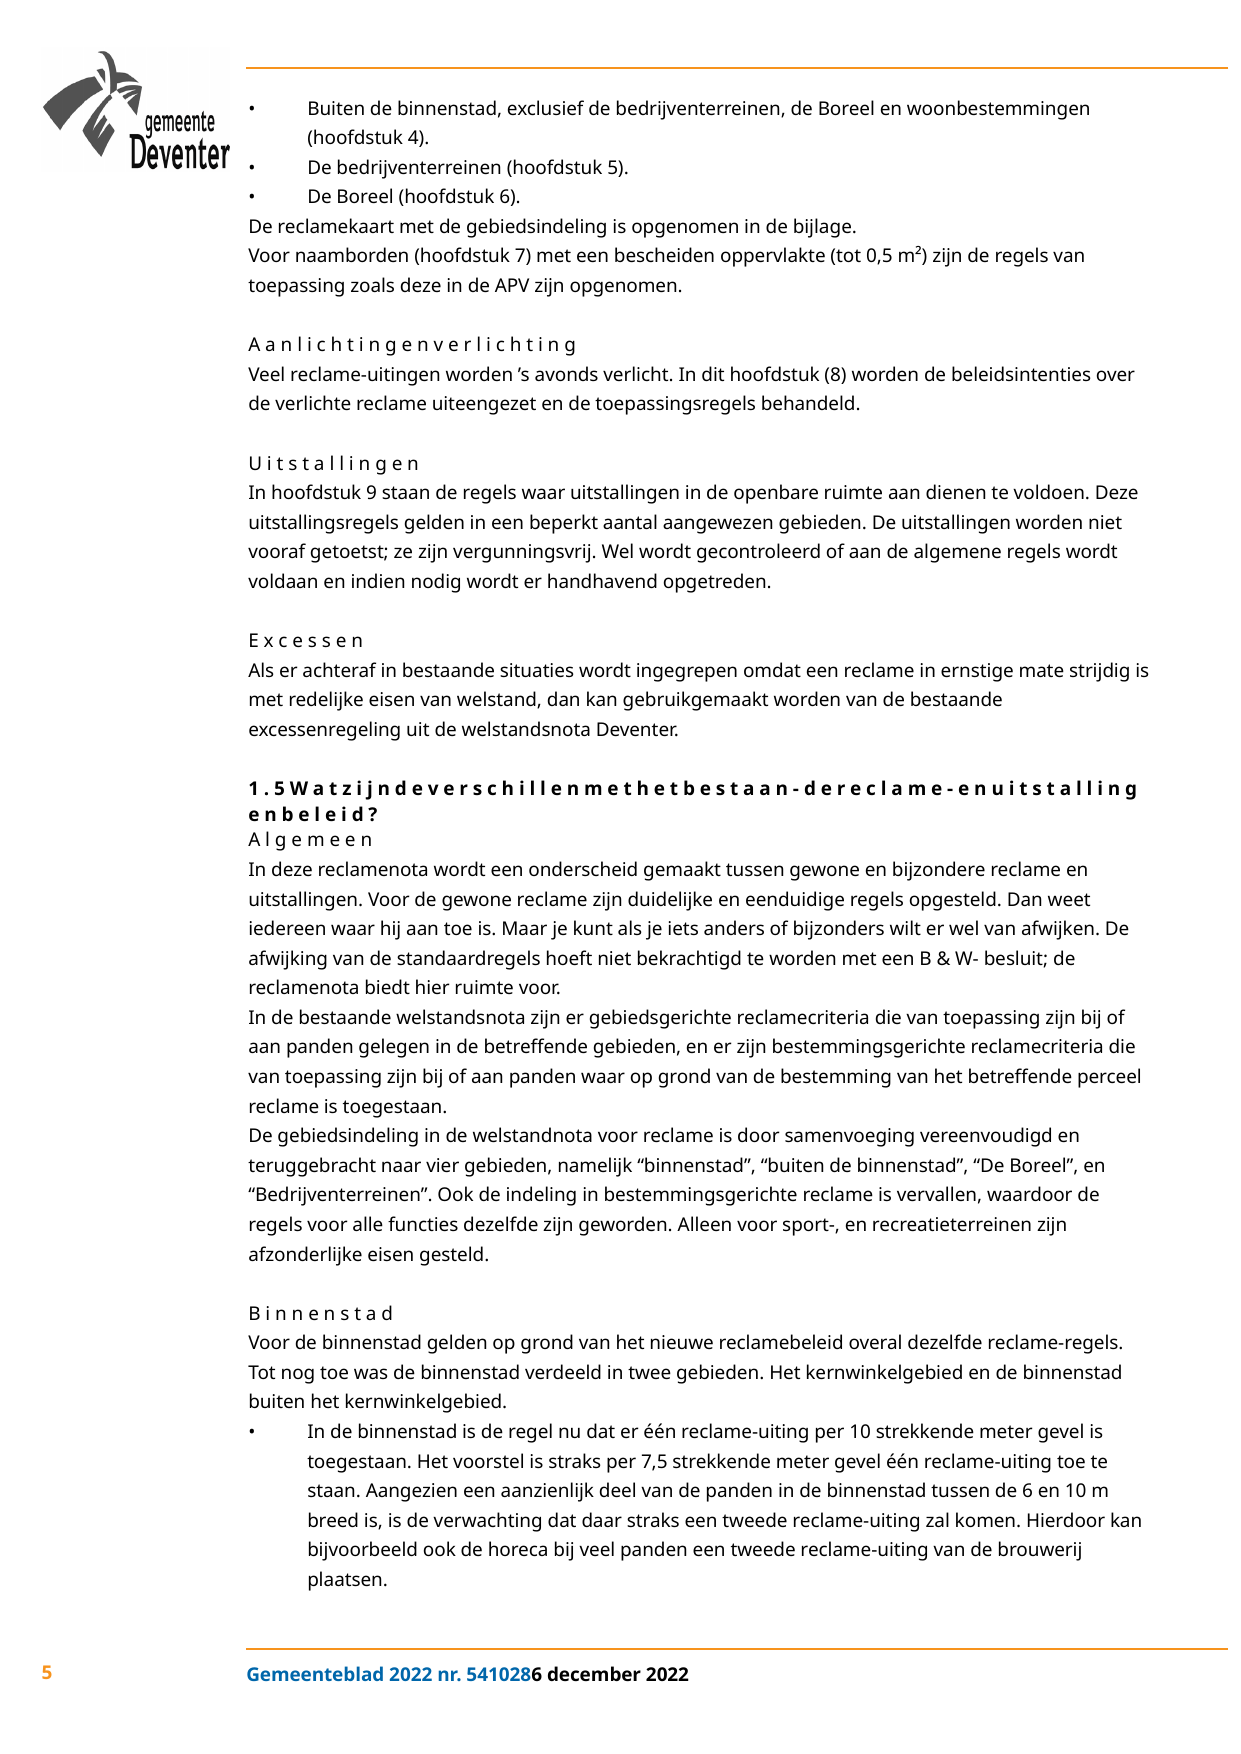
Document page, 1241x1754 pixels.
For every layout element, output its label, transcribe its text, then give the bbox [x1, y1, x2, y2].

text In hoofdstuk 9 staan de regels waar uitstallingen in de openbare ruimte aan dienen te voldoen. Deze uitstallingsregels gelden in een beperkt aantal aangewezen gebieden. De uitstallingen worden niet vooraf getoetst; ze zijn vergunningsvrij. Wel wordt gecontroleerd of aan de algemene regels wordt voldaan en indien nodig wordt er handhavend opgetreden. [248, 479, 1152, 594]
text Als er achteraf in bestaande situaties wordt ingegrepen omdat een reclame in ernstige mate strijdig is met redelijke eisen van welstand, dan kan gebruikgemaakt worden van de bestaande excessenregeling uit de welstandsnota Deventer. [248, 657, 1152, 742]
text 1 . 5 W a t z i j n d e v e r s c h i l l e n m e t h e t b e s t a a n - d e r e c l a m e - e n u i t s t a l l i n g e n b e l e i d ? [248, 775, 1152, 827]
text B i n n e n s t a d [248, 1300, 1152, 1326]
list Buiten de binnenstad, exclusief de bedrijventerreinen, de Boreel en woonbestemmingen (hoofdstuk 4). [248, 95, 1152, 150]
list De bedrijventerreinen (hoofdstuk 5). [248, 154, 1152, 180]
text Voor de binnenstad gelden op grond van het nieuwe reclamebeleid overal dezelfde reclame-regels. Tot nog toe was de binnenstad verdeeld in twee gebieden. Het kernwinkelgebied en de binnenstad buiten het kernwinkelgebied. [248, 1329, 1152, 1414]
text De gebiedsindeling in de welstandnota voor reclame is door samenvoeging vereenvoudigd en teruggebracht naar vier gebieden, namelijk “binnenstad”, “buiten de binnenstad”, “De Boreel”, en “Bedrijventerreinen”. Ook de indeling in bestemmingsgerichte reclame is vervallen, waardoor de regels voor alle functies dezelfde zijn geworden. Alleen voor sport-, en recreatieterreinen zijn afzonderlijke eisen gesteld. [248, 1122, 1152, 1267]
picture [41, 47, 231, 172]
text A a n l i c h t i n g e n v e r l i c h t i n g [248, 331, 1152, 357]
text U i t s t a l l i n g e n [248, 450, 1152, 476]
text In de bestaande welstandsnota zijn er gebiedsgerichte reclamecriteria die van toepassing zijn bij of aan panden gelegen in de betreffende gebieden, en er zijn bestemmingsgerichte reclamecriteria die van toepassing zijn bij of aan panden waar op grond van de bestemming van het betreffende perceel reclame is toegestaan. [248, 1004, 1152, 1119]
text E x c e s s e n [248, 627, 1152, 653]
text A l g e m e e n [248, 827, 1152, 852]
text Veel reclame-uitingen worden ’s avonds verlicht. In dit hoofdstuk (8) worden de beleidsintenties over de verlichte reclame uiteengezet en de toepassingsregels behandeld. [248, 361, 1152, 416]
text De reclamekaart met de gebiedsindeling is opgenomen in de bijlage. [248, 213, 1152, 239]
list De Boreel (hoofdstuk 6). [248, 183, 1152, 209]
list In de binnenstad is de regel nu dat er één reclame-uiting per 10 strekkende meter gevel is toegestaan. Het voorstel is straks per 7,5 strekkende meter gevel één reclame-uiting toe te staan. Aangezien een aanzienlijk deel van de panden in de binnenstad tussen de 6 en 10 m breed is, is de verwachting dat daar straks een tweede reclame-uiting zal komen. Hierdoor kan bijvoorbeeld ook de horeca bij veel panden een tweede reclame-uiting van de brouwerij plaatsen. [248, 1418, 1152, 1592]
text Voor naamborden (hoofdstuk 7) met een bescheiden oppervlakte (tot 0,5 m²) zijn de regels van toepassing zoals deze in de APV zijn opgenomen. [248, 243, 1152, 298]
text In deze reclamenota wordt een onderscheid gemaakt tussen gewone en bijzondere reclame en uitstallingen. Voor de gewone reclame zijn duidelijke en eenduidige regels opgesteld. Dan weet iedereen waar hij aan toe is. Maar je kunt als je iets anders of bijzonders wilt er wel van afwijken. De afwijking van de standaardregels hoeft niet bekrachtigd te worden met een B & W- besluit; de reclamenota biedt hier ruimte voor. [248, 856, 1152, 1000]
